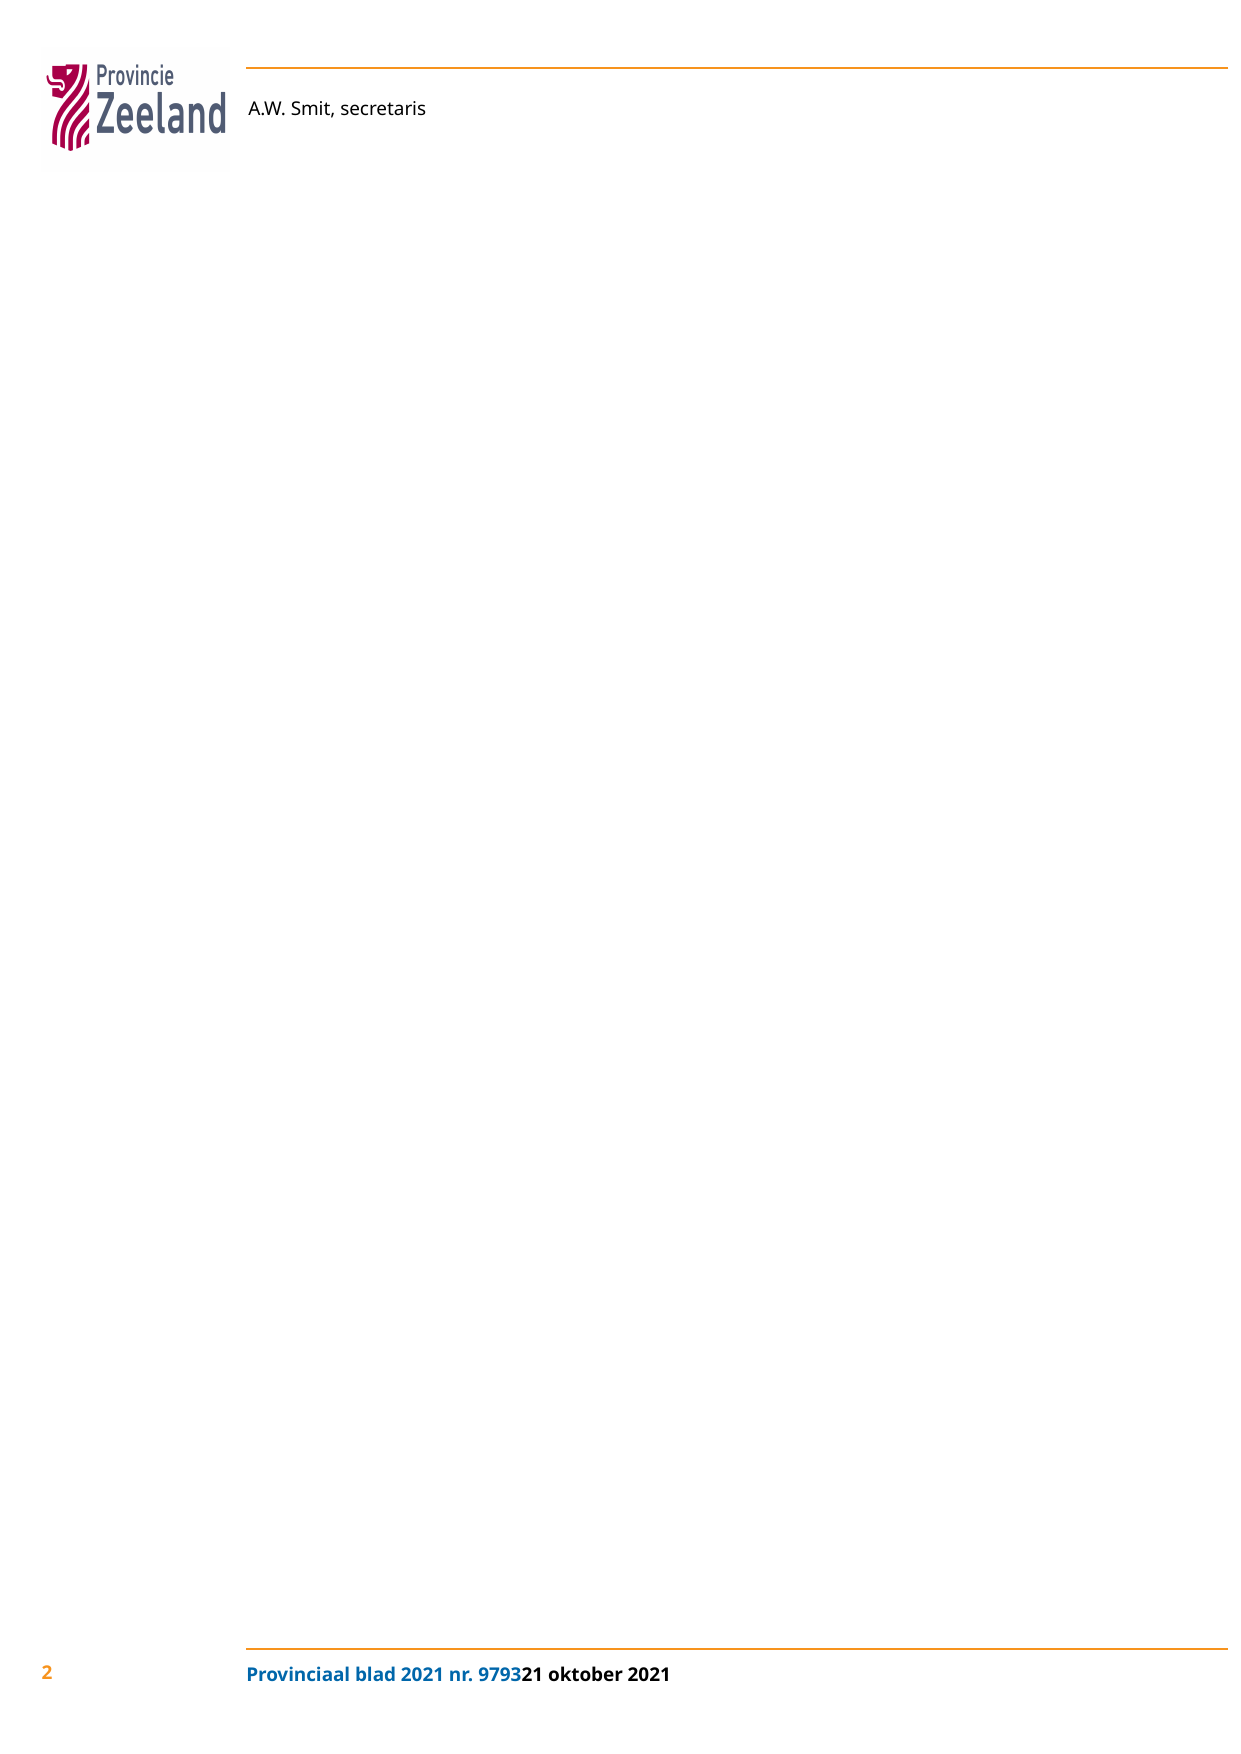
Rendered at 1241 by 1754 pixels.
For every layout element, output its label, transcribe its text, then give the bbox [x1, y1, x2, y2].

picture [41, 47, 231, 172]
text A.W. Smit, secretaris [248, 95, 1152, 121]
